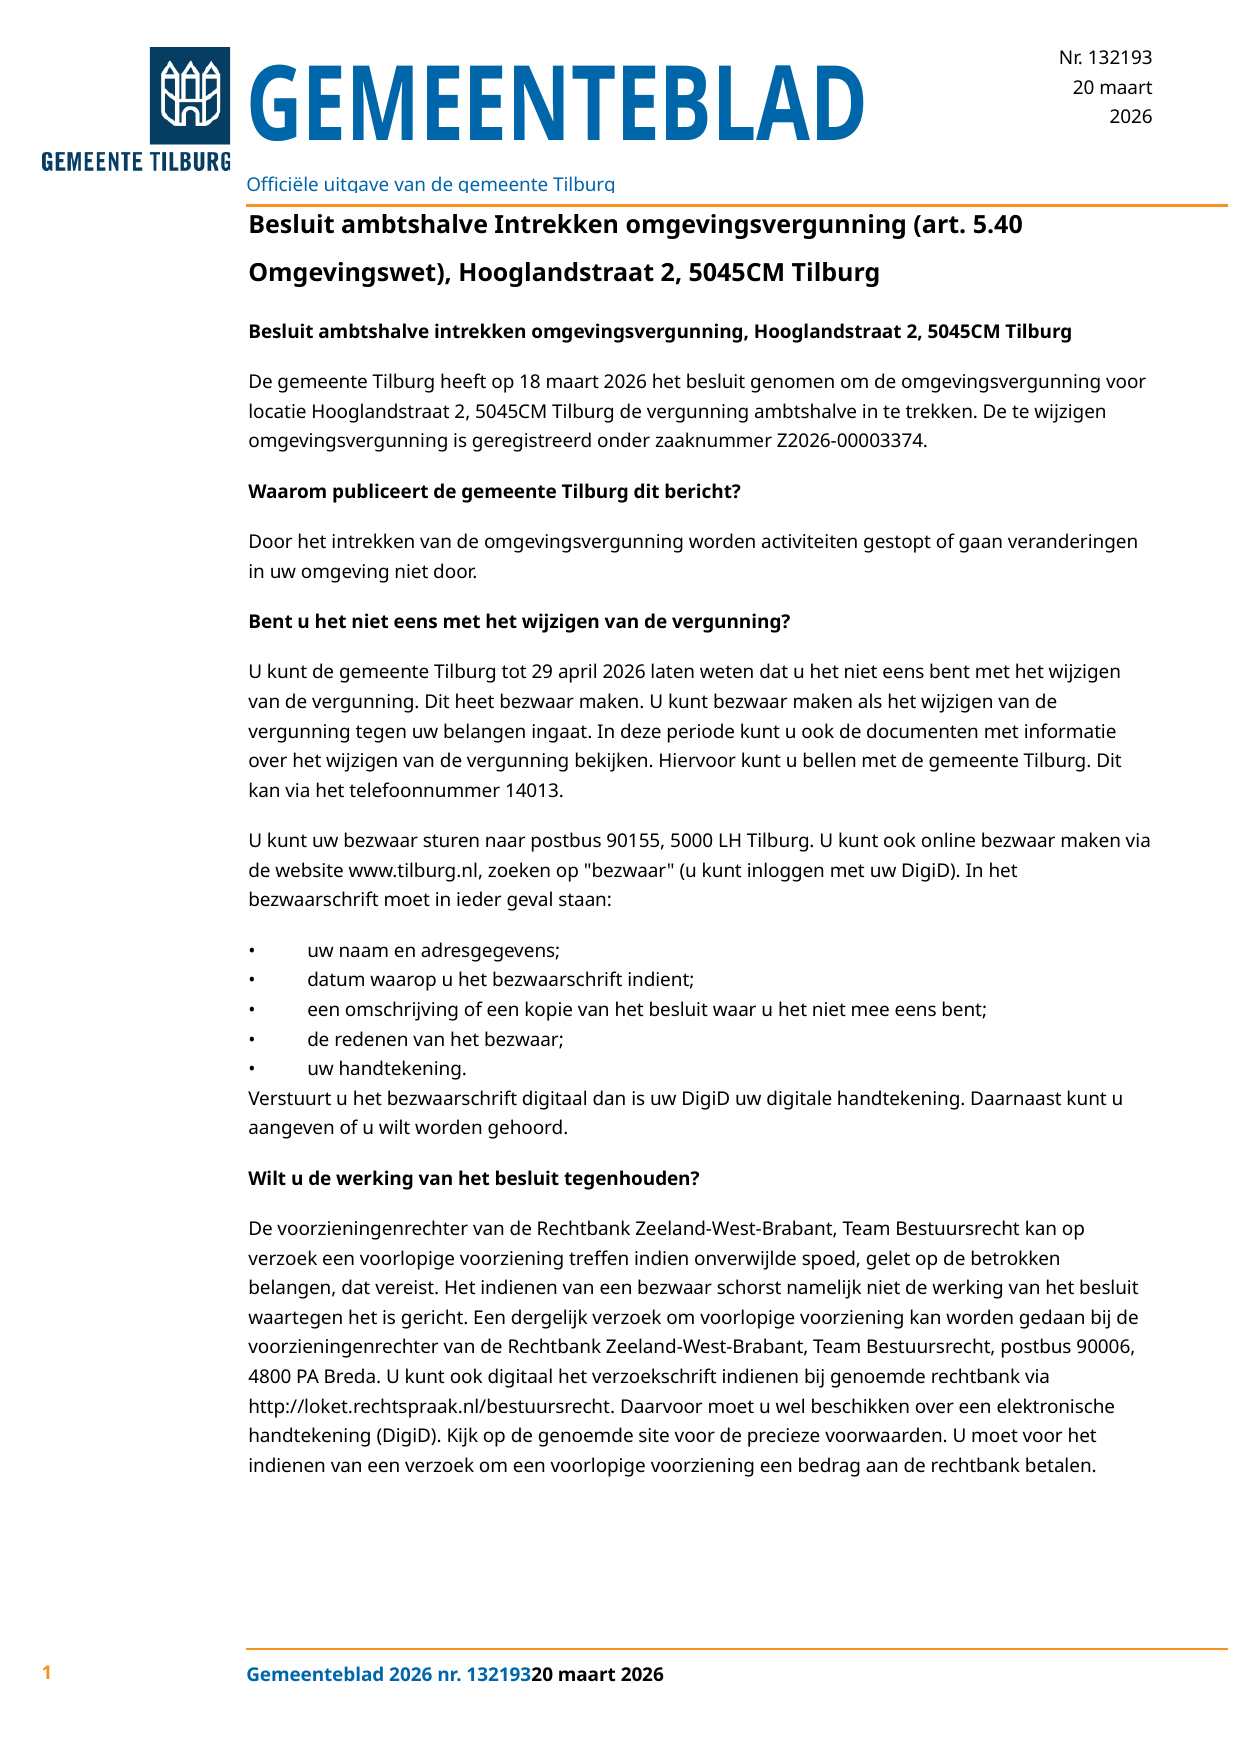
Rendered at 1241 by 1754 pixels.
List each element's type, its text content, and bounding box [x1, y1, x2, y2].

picture [41, 47, 231, 172]
list de redenen van het bezwaar; [248, 1026, 1152, 1052]
text Besluit ambtshalve intrekken omgevingsvergunning, Hooglandstraat 2, 5045CM Tilburg [248, 318, 1152, 344]
text De voorzieningenrechter van de Rechtbank Zeeland-West-Brabant, Team Bestuursrecht kan op verzoek een voorlopige voorziening treffen indien onverwijlde spoed, gelet op de betrokken belangen, dat vereist. Het indienen van een bezwaar schorst namelijk niet de werking van het besluit waartegen het is gericht. Een dergelijk verzoek om voorlopige voorziening kan worden gedaan bij de voorzieningenrechter van de Rechtbank Zeeland-West-Brabant, Team Bestuursrecht, postbus 90006, 4800 PA Breda. U kunt ook digitaal het verzoekschrift indienen bij genoemde rechtbank via http://loket.rechtspraak.nl/bestuursrecht. Daarvoor moet u wel beschikken over een elektronische handtekening (DigiD). Kijk op de genoemde site voor de precieze voorwaarden. U moet voor het indienen van een verzoek om een voorlopige voorziening een bedrag aan de rechtbank betalen. [248, 1215, 1152, 1478]
text U kunt uw bezwaar sturen naar postbus 90155, 5000 LH Tilburg. U kunt ook online bezwaar maken via de website www.tilburg.nl, zoeken op "bezwaar" (u kunt inloggen met uw DigiD). In het bezwaarschrift moet in ieder geval staan: [248, 827, 1152, 912]
text Verstuurt u het bezwaarschrift digitaal dan is uw DigiD uw digitale handtekening. Daarnaast kunt u aangeven of u wilt worden gehoord. [248, 1085, 1152, 1140]
text Besluit ambtshalve Intrekken omgevingsvergunning (art. 5.40 Omgevingswet), Hooglandstraat 2, 5045CM Tilburg [248, 207, 1152, 288]
list uw naam en adresgegevens; [248, 937, 1152, 963]
list uw handtekening. [248, 1055, 1152, 1081]
text Wilt u de werking van het besluit tegenhouden? [248, 1165, 1152, 1191]
text Waarom publiceert de gemeente Tilburg dit bericht? [248, 478, 1152, 504]
text U kunt de gemeente Tilburg tot 29 april 2026 laten weten dat u het niet eens bent met het wijzigen van de vergunning. Dit heet bezwaar maken. U kunt bezwaar maken als het wijzigen van de vergunning tegen uw belangen ingaat. In deze periode kunt u ook de documenten met informatie over het wijzigen van de vergunning bekijken. Hiervoor kunt u bellen met de gemeente Tilburg. Dit kan via het telefoonnummer 14013. [248, 659, 1152, 803]
text Door het intrekken van de omgevingsvergunning worden activiteiten gestopt of gaan veranderingen in uw omgeving niet door. [248, 528, 1152, 584]
list een omschrijving of een kopie van het besluit waar u het niet mee eens bent; [248, 996, 1152, 1022]
text Bent u het niet eens met het wijzigen van de vergunning? [248, 608, 1152, 634]
text De gemeente Tilburg heeft op 18 maart 2026 het besluit genomen om de omgevingsvergunning voor locatie Hooglandstraat 2, 5045CM Tilburg de vergunning ambtshalve in te trekken. De te wijzigen omgevingsvergunning is geregistreerd onder zaaknummer Z2026-00003374. [248, 368, 1152, 453]
list datum waarop u het bezwaarschrift indient; [248, 967, 1152, 992]
